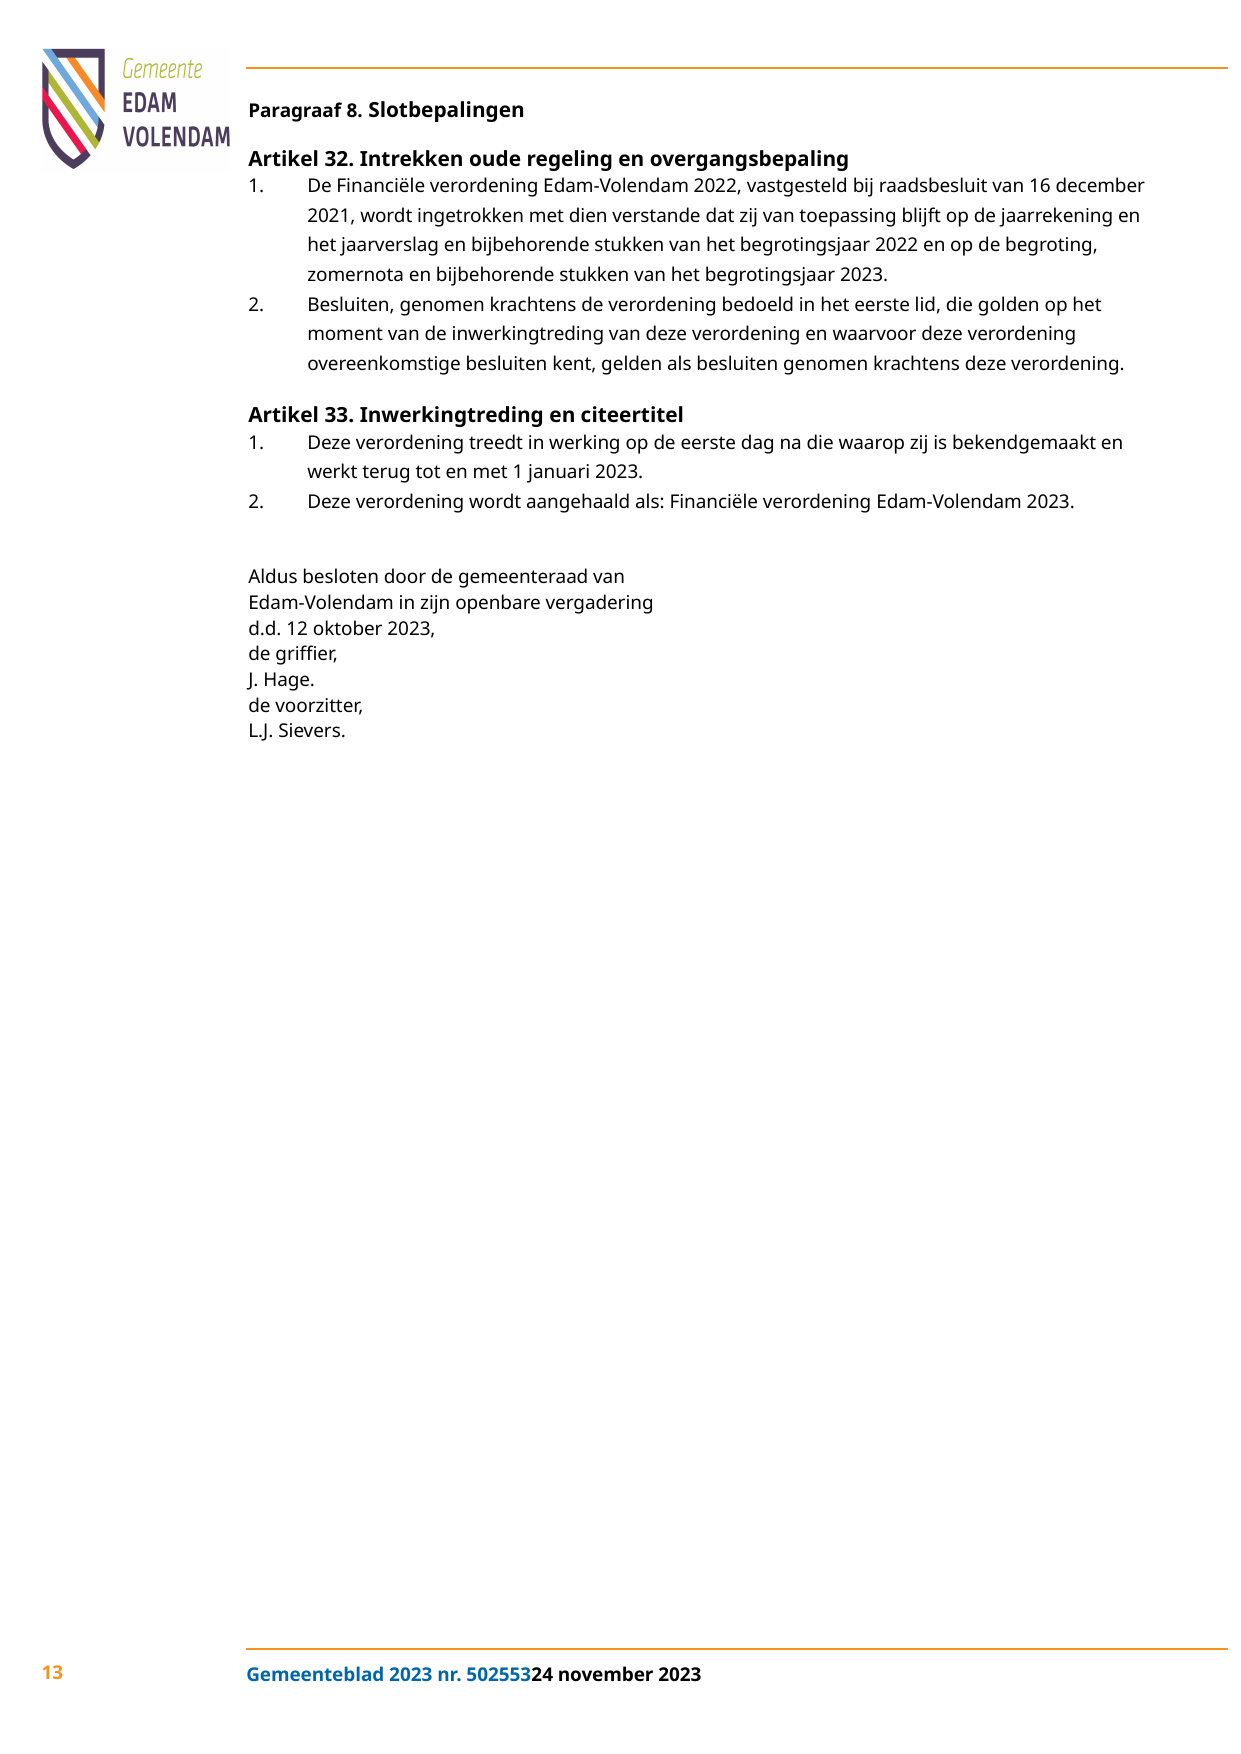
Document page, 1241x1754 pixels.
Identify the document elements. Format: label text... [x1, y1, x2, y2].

list De Financiële verordening Edam-Volendam 2022, vastgesteld bij raadsbesluit van 16 december 2021, wordt ingetrokken met dien verstande dat zij van toepassing blijft op de jaarrekening en het jaarverslag en bijbehorende stukken van het begrotingsjaar 2022 en op de begroting, zomernota en bijbehorende stukken van het begrotingsjaar 2023. [248, 172, 1152, 287]
text Artikel 32. Intrekken oude regeling en overgangsbepaling [248, 144, 1152, 172]
list Deze verordening wordt aangehaald als: Financiële verordening Edam-Volendam 2023. [248, 488, 1152, 514]
text Edam-Volendam in zijn openbare vergadering [248, 589, 1152, 615]
text L.J. Sievers. [248, 718, 1152, 743]
text Aldus besloten door de gemeenteraad van [248, 563, 1152, 589]
list Deze verordening treedt in werking op de eerste dag na die waarop zij is bekendgemaakt en werkt terug tot en met 1 januari 2023. [248, 429, 1152, 484]
text de voorzitter, [248, 692, 1152, 718]
text de griffier, [248, 640, 1152, 666]
text d.d. 12 oktober 2023, [248, 615, 1152, 640]
text J. Hage. [248, 666, 1152, 692]
list Besluiten, genomen krachtens de verordening bedoeld in het eerste lid, die golden op het moment van de inwerkingtreding van deze verordening en waarvoor deze verordening overeenkomstige besluiten kent, gelden als besluiten genomen krachtens deze verordening. [248, 291, 1152, 376]
text Artikel 33. Inwerkingtreding en citeertitel [248, 400, 1152, 429]
text Paragraaf 8. Slotbepalingen [248, 95, 1152, 123]
picture [41, 47, 231, 172]
